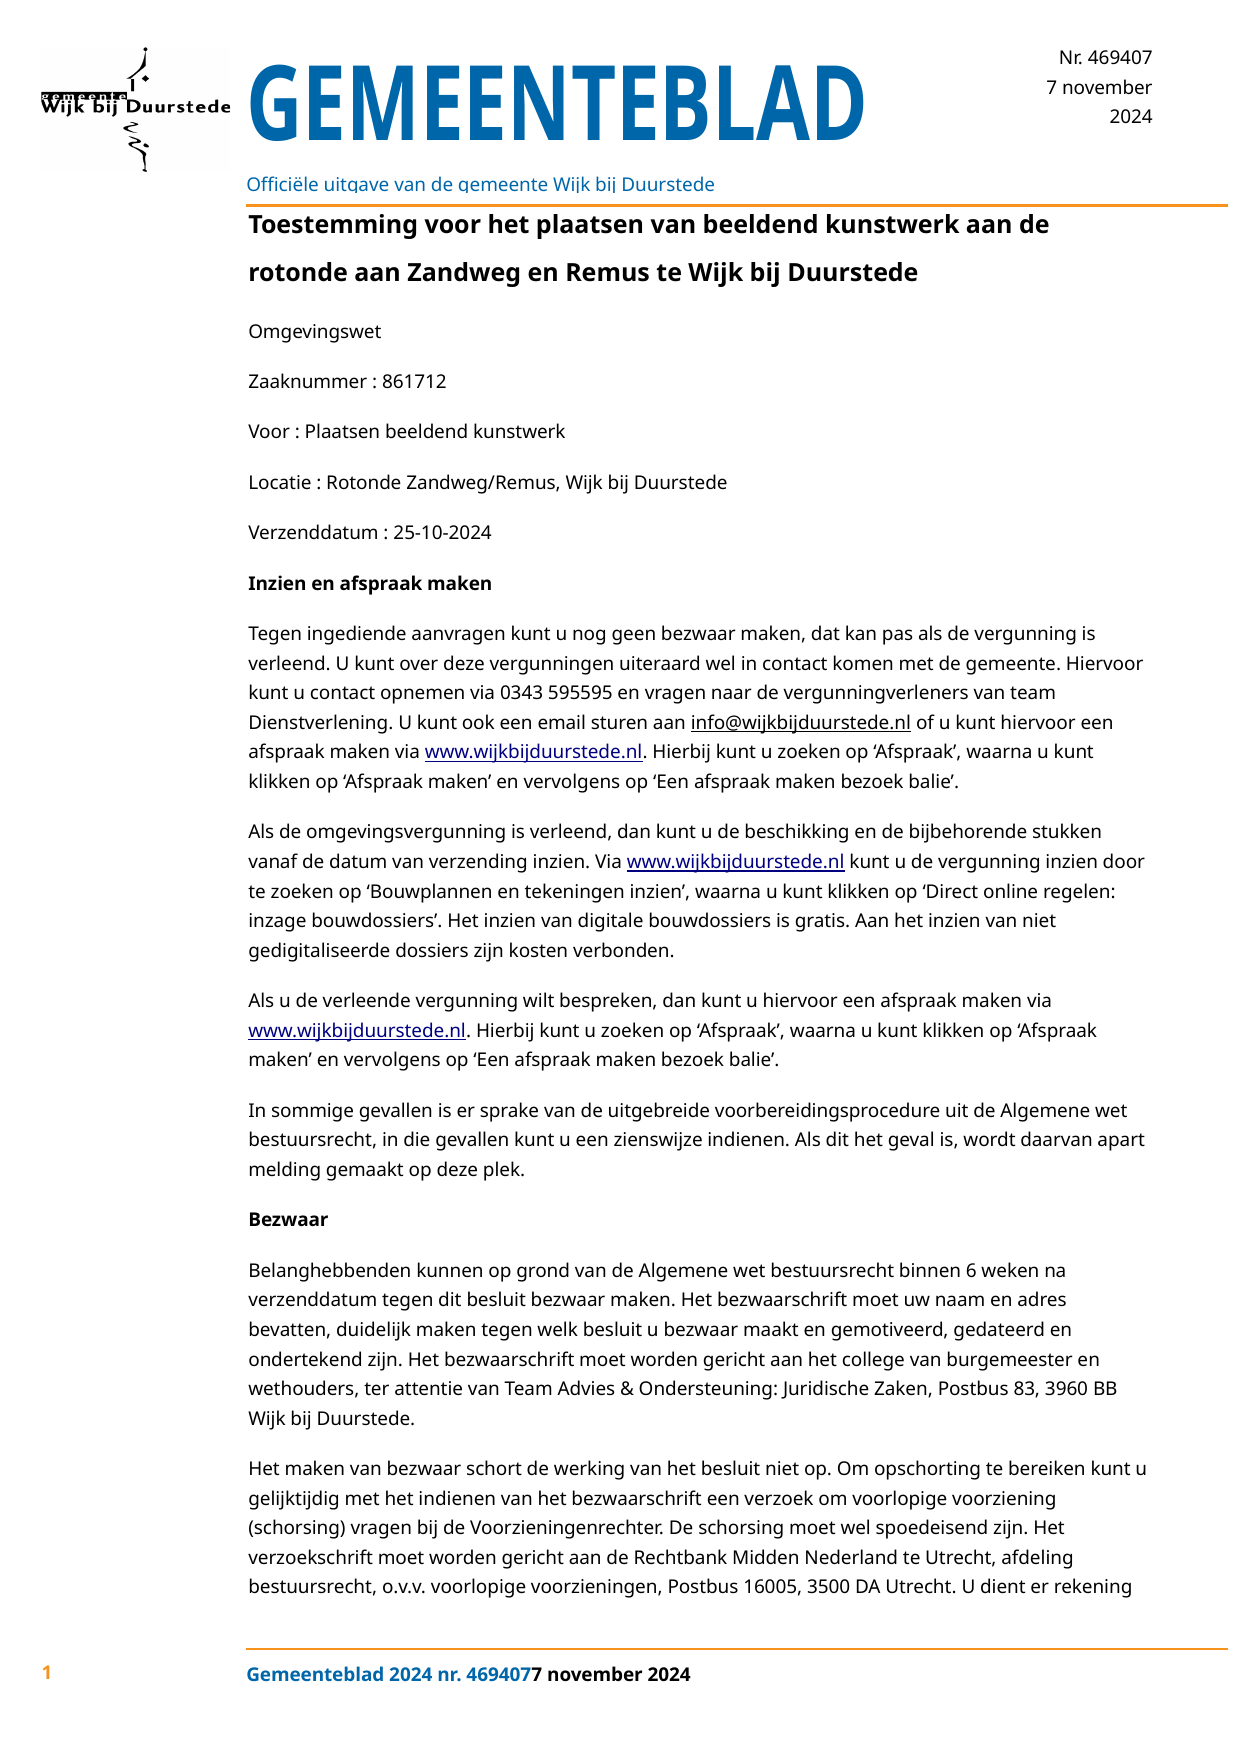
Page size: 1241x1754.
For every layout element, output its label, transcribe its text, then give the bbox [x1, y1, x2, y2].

text Inzien en afspraak maken [248, 570, 1152, 596]
text In sommige gevallen is er sprake van de uitgebreide voorbereidingsprocedure uit de Algemene wet bestuursrecht, in die gevallen kunt u een zienswijze indienen. Als dit het geval is, wordt daarvan apart melding gemaakt op deze plek. [248, 1097, 1152, 1182]
text Voor : Plaatsen beeldend kunstwerk [248, 419, 1152, 444]
text Als u de verleende vergunning wilt bespreken, dan kunt u hiervoor een afspraak maken via www.wijkbijduurstede.nl. Hierbij kunt u zoeken op ‘Afspraak’, waarna u kunt klikken op ‘Afspraak maken’ en vervolgens op ‘Een afspraak maken bezoek balie’. [248, 987, 1152, 1072]
text Omgevingswet [248, 318, 1152, 344]
text Belanghebbenden kunnen op grond van de Algemene wet bestuursrecht binnen 6 weken na verzenddatum tegen dit besluit bezwaar maken. Het bezwaarschrift moet uw naam en adres bevatten, duidelijk maken tegen welk besluit u bezwaar maakt en gemotiveerd, gedateerd en ondertekend zijn. Het bezwaarschrift moet worden gericht aan het college van burgemeester en wethouders, ter attentie van Team Advies & Ondersteuning: Juridische Zaken, Postbus 83, 3960 BB Wijk bij Duurstede. [248, 1257, 1152, 1431]
text Locatie : Rotonde Zandweg/Remus, Wijk bij Duurstede [248, 469, 1152, 495]
text Toestemming voor het plaatsen van beeldend kunstwerk aan de rotonde aan Zandweg en Remus te Wijk bij Duurstede [248, 207, 1152, 288]
picture [41, 47, 231, 172]
text Tegen ingediende aanvragen kunt u nog geen bezwaar maken, dat kan pas als de vergunning is verleend. U kunt over deze vergunningen uiteraard wel in contact komen met de gemeente. Hiervoor kunt u contact opnemen via 0343 595595 en vragen naar de vergunningverleners van team Dienstverlening. U kunt ook een email sturen aan info@wijkbijduurstede.nl of u kunt hiervoor een afspraak maken via www.wijkbijduurstede.nl. Hierbij kunt u zoeken op ‘Afspraak’, waarna u kunt klikken op ‘Afspraak maken’ en vervolgens op ‘Een afspraak maken bezoek balie’. [248, 620, 1152, 794]
text Als de omgevingsvergunning is verleend, dan kunt u de beschikking en de bijbehorende stukken vanaf de datum van verzending inzien. Via www.wijkbijduurstede.nl kunt u de vergunning inzien door te zoeken op ‘Bouwplannen en tekeningen inzien’, waarna u kunt klikken op ‘Direct online regelen: inzage bouwdossiers’. Het inzien van digitale bouwdossiers is gratis. Aan het inzien van niet gedigitaliseerde dossiers zijn kosten verbonden. [248, 819, 1152, 963]
text Het maken van bezwaar schort de werking van het besluit niet op. Om opschorting te bereiken kunt u gelijktijdig met het indienen van het bezwaarschrift een verzoek om voorlopige voorziening (schorsing) vragen bij de Voorzieningenrechter. De schorsing moet wel spoedeisend zijn. Het verzoekschrift moet worden gericht aan de Rechtbank Midden Nederland te Utrecht, afdeling bestuursrecht, o.v.v. voorlopige voorzieningen, Postbus 16005, 3500 DA Utrecht. U dient er rekening [248, 1455, 1152, 1599]
text Verzenddatum : 25-10-2024 [248, 519, 1152, 545]
text Zaaknummer : 861712 [248, 368, 1152, 394]
text Bezwaar [248, 1207, 1152, 1232]
